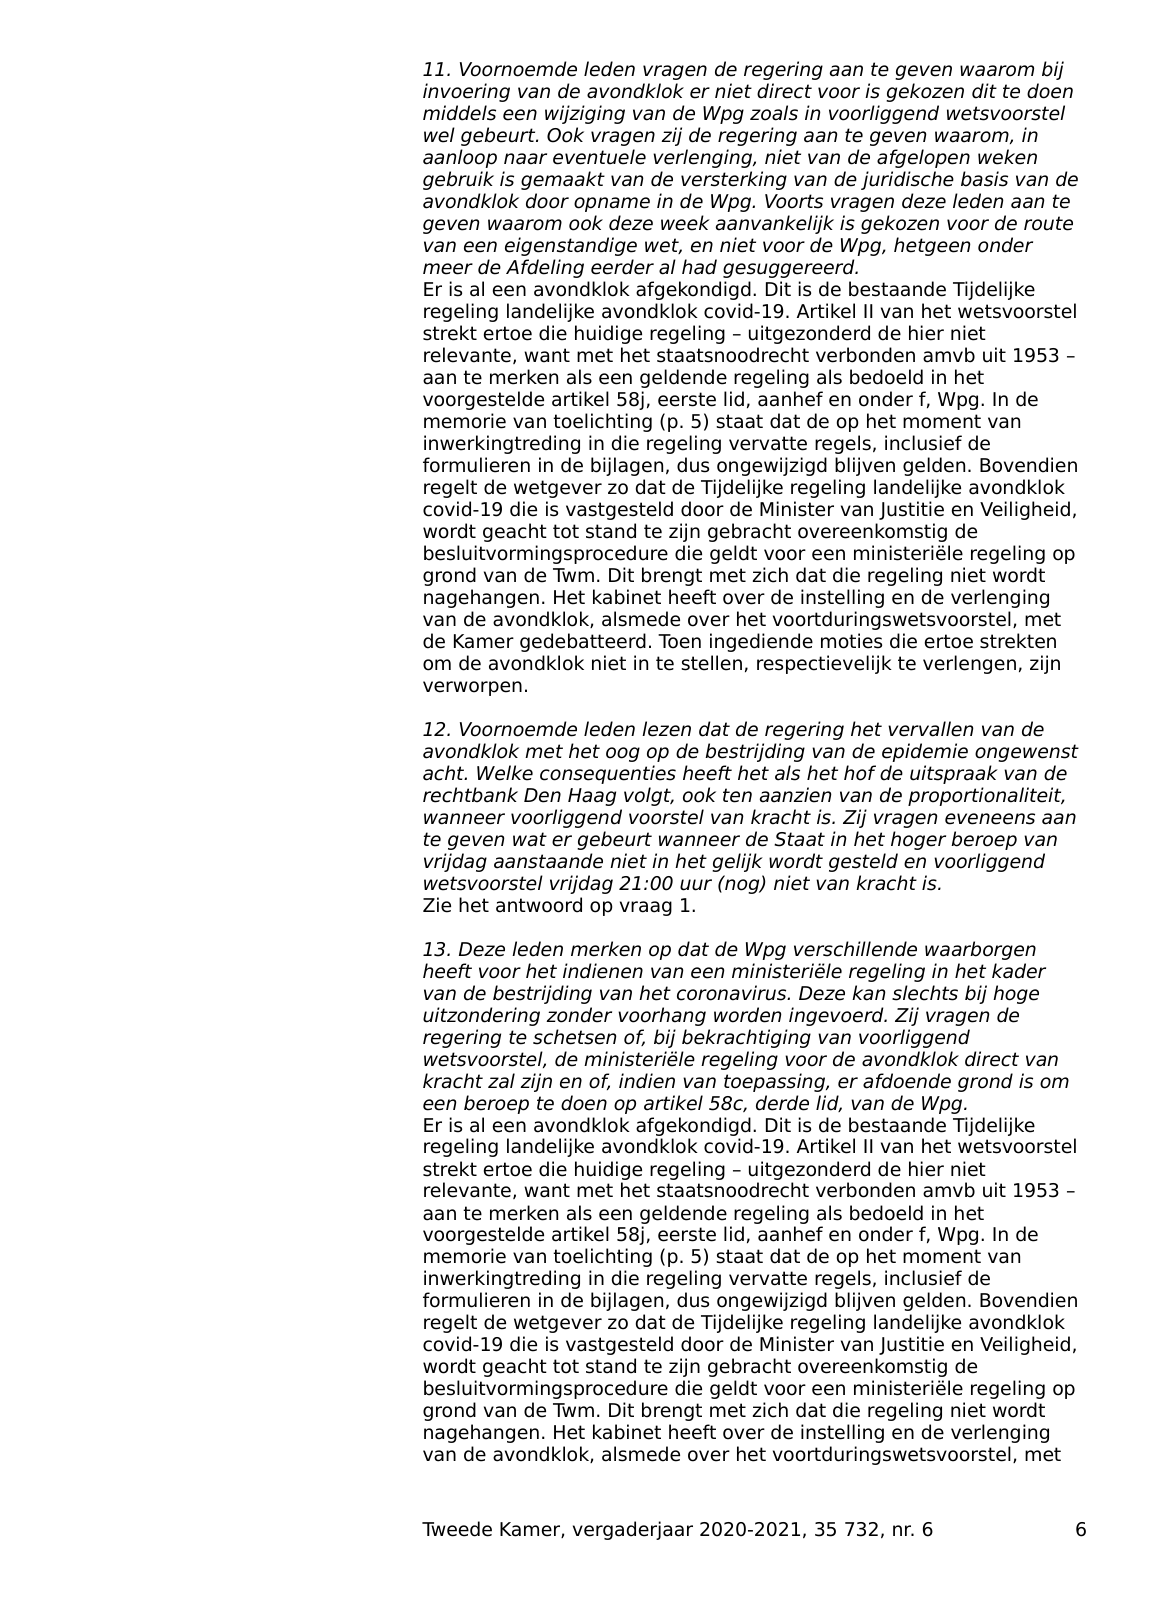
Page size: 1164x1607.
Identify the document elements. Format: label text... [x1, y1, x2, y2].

text 13. Deze leden merken op dat de Wpg verschillende waarborgen heeft voor het indienen van een ministeriële regeling in het kader van de bestrijding van het coronavirus. Deze kan slechts bij hoge uitzondering zonder voorhang worden ingevoerd. Zij vragen de regering te schetsen of, bij bekrachtiging van voorliggend wetsvoorstel, de ministeriële regeling voor de avondklok direct van kracht zal zijn en of, indien van toepassing, er afdoende grond is om een beroep te doen op artikel 58c, derde lid, van de Wpg. [422, 939, 1087, 1114]
text Er is al een avondklok afgekondigd. Dit is de bestaande Tijdelijke regeling landelijke avondklok covid-19. Artikel II van het wetsvoorstel strekt ertoe die huidige regeling – uitgezonderd de hier niet relevante, want met het staatsnoodrecht verbonden amvb uit 1953 – aan te merken als een geldende regeling als bedoeld in het voorgestelde artikel 58j, eerste lid, aanhef en onder f, Wpg. In de memorie van toelichting (p. 5) staat dat de op het moment van inwerkingtreding in die regeling vervatte regels, inclusief de formulieren in de bijlagen, dus ongewijzigd blijven gelden. Bovendien regelt de wetgever zo dat de Tijdelijke regeling landelijke avondklok covid-19 die is vastgesteld door de Minister van Justitie en Veiligheid, wordt geacht tot stand te zijn gebracht overeenkomstig de besluitvormingsprocedure die geldt voor een ministeriële regeling op grond van de Twm. Dit brengt met zich dat die regeling niet wordt nagehangen. Het kabinet heeft over de instelling en de verlenging van de avondklok, alsmede over het voortduringswetsvoorstel, met [422, 1114, 1087, 1466]
text Er is al een avondklok afgekondigd. Dit is de bestaande Tijdelijke regeling landelijke avondklok covid-19. Artikel II van het wetsvoorstel strekt ertoe die huidige regeling – uitgezonderd de hier niet relevante, want met het staatsnoodrecht verbonden amvb uit 1953 – aan te merken als een geldende regeling als bedoeld in het voorgestelde artikel 58j, eerste lid, aanhef en onder f, Wpg. In de memorie van toelichting (p. 5) staat dat de op het moment van inwerkingtreding in die regeling vervatte regels, inclusief de formulieren in de bijlagen, dus ongewijzigd blijven gelden. Bovendien regelt de wetgever zo dat de Tijdelijke regeling landelijke avondklok covid-19 die is vastgesteld door de Minister van Justitie en Veiligheid, wordt geacht tot stand te zijn gebracht overeenkomstig de besluitvormingsprocedure die geldt voor een ministeriële regeling op grond van de Twm. Dit brengt met zich dat die regeling niet wordt nagehangen. Het kabinet heeft over de instelling en de verlenging van de avondklok, alsmede over het voortduringswetsvoorstel, met de Kamer gedebatteerd. Toen ingediende moties die ertoe strekten om de avondklok niet in te stellen, respectievelijk te verlengen, zijn verworpen. [422, 279, 1087, 696]
text Zie het antwoord op vraag 1. [422, 894, 1087, 916]
text 11. Voornoemde leden vragen de regering aan te geven waarom bij invoering van de avondklok er niet direct voor is gekozen dit te doen middels een wijziging van de Wpg zoals in voorliggend wetsvoorstel wel gebeurt. Ook vragen zij de regering aan te geven waarom, in aanloop naar eventuele verlenging, niet van de afgelopen weken gebruik is gemaakt van de versterking van de juridische basis van de avondklok door opname in de Wpg. Voorts vragen deze leden aan te geven waarom ook deze week aanvankelijk is gekozen voor de route van een eigenstandige wet, en niet voor de Wpg, hetgeen onder meer de Afdeling eerder al had gesuggereerd. [422, 59, 1087, 279]
text 12. Voornoemde leden lezen dat de regering het vervallen van de avondklok met het oog op de bestrijding van de epidemie ongewenst acht. Welke consequenties heeft het als het hof de uitspraak van de rechtbank Den Haag volgt, ook ten aanzien van de proportionaliteit, wanneer voorliggend voorstel van kracht is. Zij vragen eveneens aan te geven wat er gebeurt wanneer de Staat in het hoger beroep van vrijdag aanstaande niet in het gelijk wordt gesteld en voorliggend wetsvoorstel vrijdag 21:00 uur (nog) niet van kracht is. [422, 719, 1087, 894]
